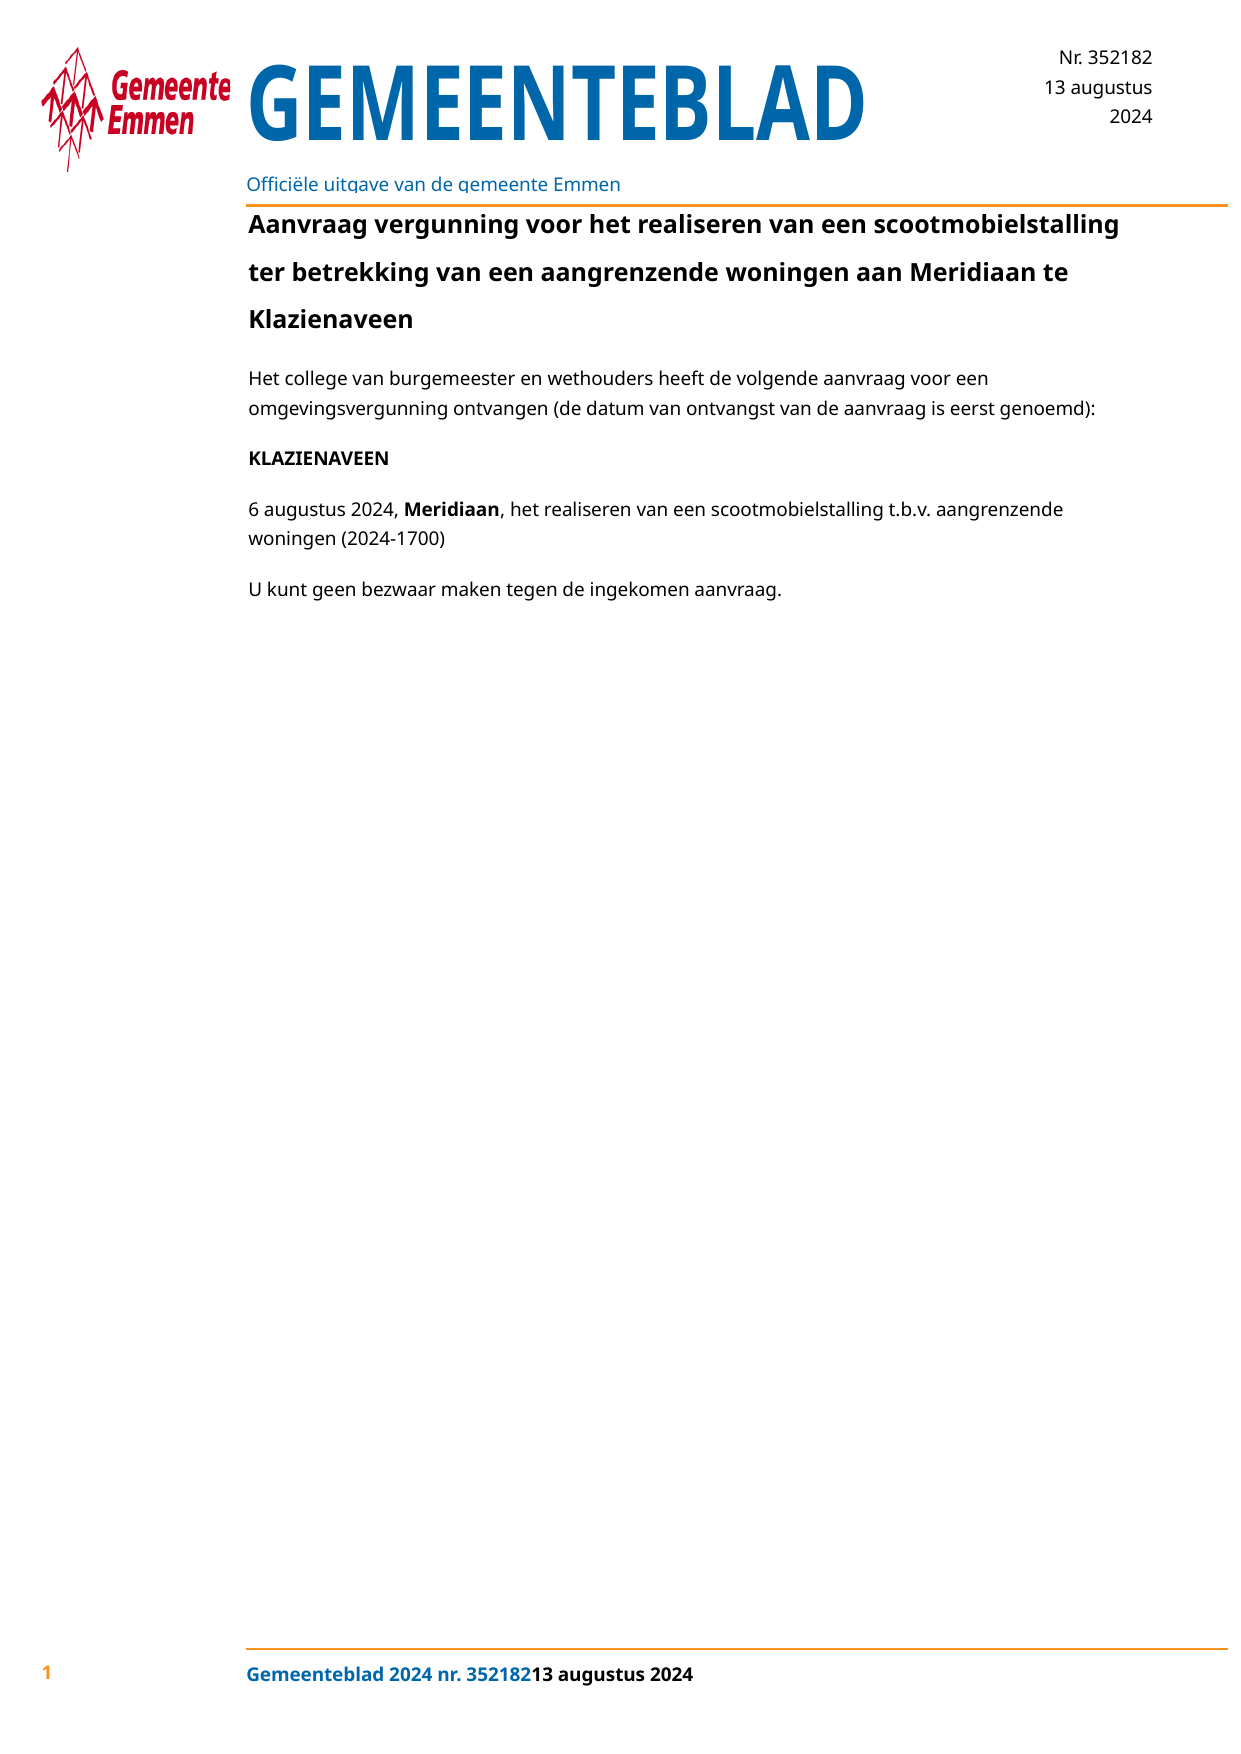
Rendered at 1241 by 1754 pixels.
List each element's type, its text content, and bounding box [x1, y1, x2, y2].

text U kunt geen bezwaar maken tegen de ingekomen aanvraag. [248, 576, 1152, 602]
picture [41, 47, 231, 172]
text KLAZIENAVEEN [248, 446, 1152, 471]
text Aanvraag vergunning voor het realiseren van een scootmobielstalling ter betrekking van een aangrenzende woningen aan Meridiaan te Klazienaveen [248, 207, 1152, 336]
text Het college van burgemeester en wethouders heeft de volgende aanvraag voor een omgevingsvergunning ontvangen (de datum van ontvangst van de aanvraag is eerst genoemd): [248, 366, 1152, 421]
text 6 augustus 2024, Meridiaan, het realiseren van een scootmobielstalling t.b.v. aangrenzende woningen (2024-1700) [248, 496, 1152, 551]
